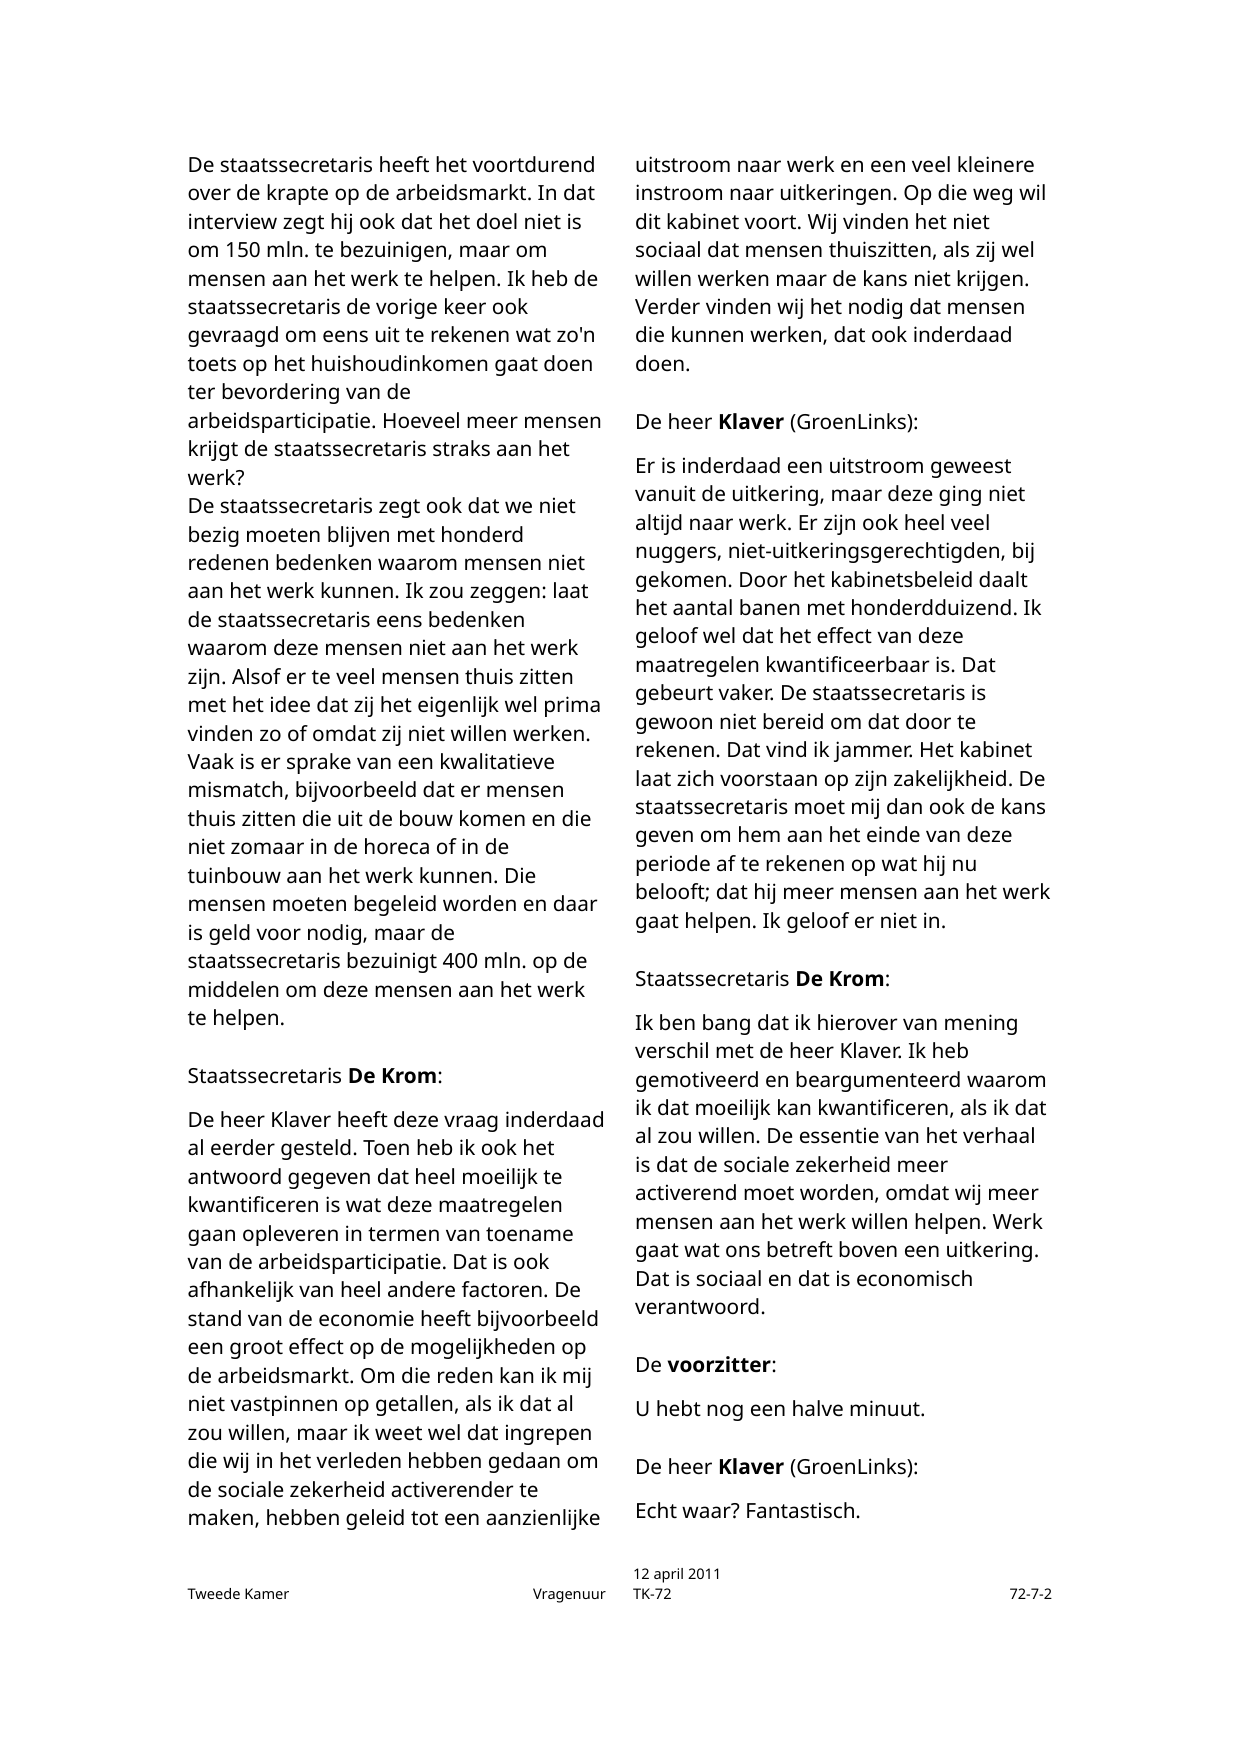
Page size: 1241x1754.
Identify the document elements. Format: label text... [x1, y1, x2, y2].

text De heer Klaver heeft deze vraag inderdaad al eerder gesteld. Toen heb ik ook het antwoord gegeven dat heel moeilijk te kwantificeren is wat deze maatregelen gaan opleveren in termen van toename van de arbeidsparticipatie. Dat is ook afhankelijk van heel andere factoren. De stand van de economie heeft bijvoorbeeld een groot effect op de mogelijkheden op de arbeidsmarkt. Om die reden kan ik mij niet vastpinnen op getallen, als ik dat al zou willen, maar ik weet wel dat ingrepen die wij in het verleden hebben gedaan om de sociale zekerheid activerender te maken, hebben geleid tot een aanzienlijke [187, 1105, 605, 1532]
text De staatssecretaris zegt ook dat we niet bezig moeten blijven met honderd redenen bedenken waarom mensen niet aan het werk kunnen. Ik zou zeggen: laat de staatssecretaris eens bedenken waarom deze mensen niet aan het werk zijn. Alsof er te veel mensen thuis zitten met het idee dat zij het eigenlijk wel prima vinden zo of omdat zij niet willen werken. Vaak is er sprake van een kwalitatieve mismatch, bijvoorbeeld dat er mensen thuis zitten die uit de bouw komen en die niet zomaar in de horeca of in de tuinbouw aan het werk kunnen. Die mensen moeten begeleid worden en daar is geld voor nodig, maar de staatssecretaris bezuinigt 400 mln. op de middelen om deze mensen aan het werk te helpen. [187, 491, 605, 1032]
text De voorzitter: [635, 1351, 1053, 1379]
text Er is inderdaad een uitstroom geweest vanuit de uitkering, maar deze ging niet altijd naar werk. Er zijn ook heel veel nuggers, niet-uitkeringsgerechtigden, bij gekomen. Door het kabinetsbeleid daalt het aantal banen met honderdduizend. Ik geloof wel dat het effect van deze maatregelen kwantificeerbaar is. Dat gebeurt vaker. De staatssecretaris is gewoon niet bereid om dat door te rekenen. Dat vind ik jammer. Het kabinet laat zich voorstaan op zijn zakelijkheid. De staatssecretaris moet mij dan ook de kans geven om hem aan het einde van deze periode af te rekenen op wat hij nu belooft; dat hij meer mensen aan het werk gaat helpen. Ik geloof er niet in. [635, 451, 1053, 934]
text U hebt nog een halve minuut. [635, 1394, 1053, 1422]
text De heer Klaver (GroenLinks): [635, 1452, 1053, 1481]
text Echt waar? Fantastisch. [635, 1496, 1053, 1524]
text Staatssecretaris De Krom: [635, 964, 1053, 993]
text De staatssecretaris heeft het voortdurend over de krapte op de arbeidsmarkt. In dat interview zegt hij ook dat het doel niet is om 150 mln. te bezuinigen, maar om mensen aan het werk te helpen. Ik heb de staatssecretaris de vorige keer ook gevraagd om eens uit te rekenen wat zo'n toets op het huishoudinkomen gaat doen ter bevordering van de arbeidsparticipatie. Hoeveel meer mensen krijgt de staatssecretaris straks aan het werk? [187, 150, 605, 491]
text De heer Klaver (GroenLinks): [635, 407, 1053, 436]
text Staatssecretaris De Krom: [187, 1062, 605, 1090]
text uitstroom naar werk en een veel kleinere instroom naar uitkeringen. Op die weg wil dit kabinet voort. Wij vinden het niet sociaal dat mensen thuiszitten, als zij wel willen werken maar de kans niet krijgen. Verder vinden wij het nodig dat mensen die kunnen werken, dat ook inderdaad doen. [635, 150, 1053, 377]
text Ik ben bang dat ik hierover van mening verschil met de heer Klaver. Ik heb gemotiveerd en beargumenteerd waarom ik dat moeilijk kan kwantificeren, als ik dat al zou willen. De essentie van het verhaal is dat de sociale zekerheid meer activerend moet worden, omdat wij meer mensen aan het werk willen helpen. Werk gaat wat ons betreft boven een uitkering. Dat is sociaal en dat is economisch verantwoord. [635, 1008, 1053, 1321]
